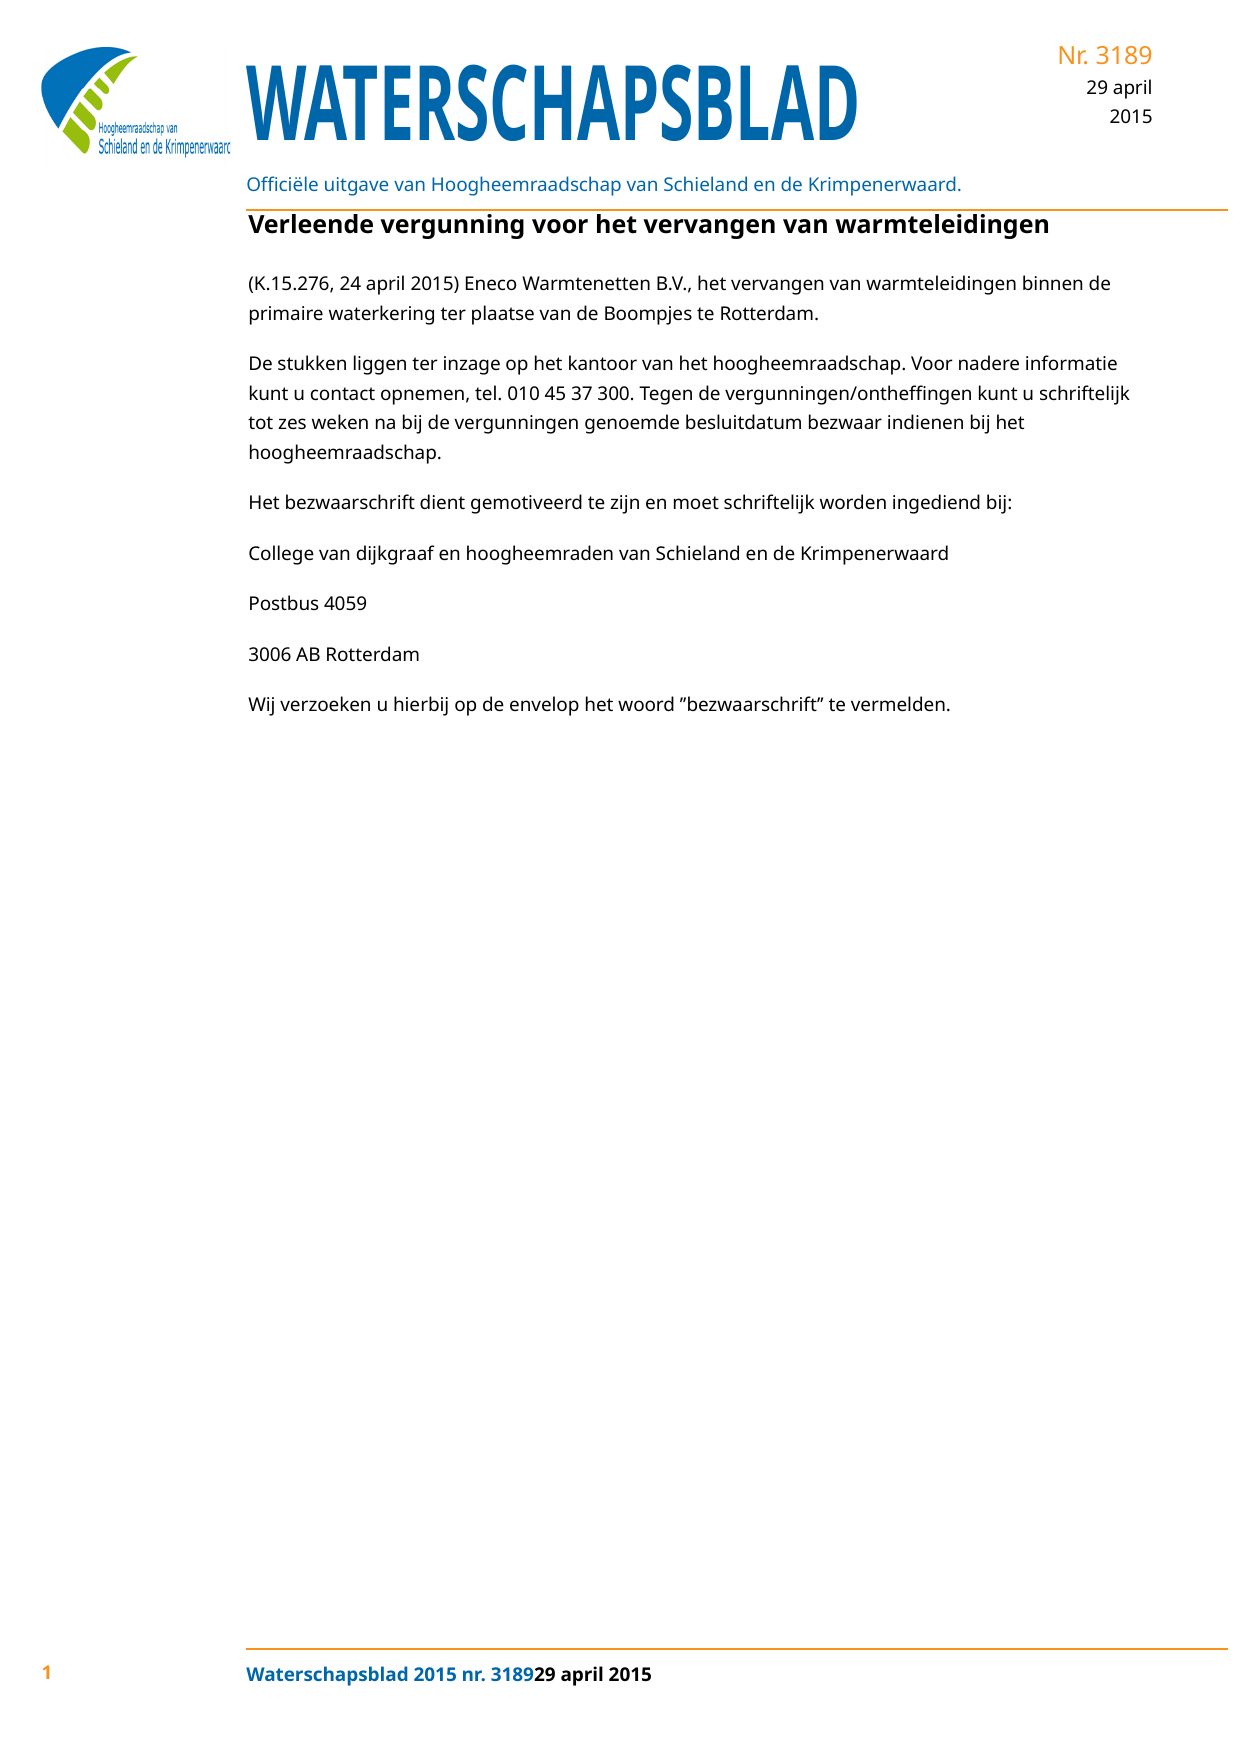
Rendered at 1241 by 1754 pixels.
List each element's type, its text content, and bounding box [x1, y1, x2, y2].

picture [41, 47, 231, 172]
text (K.15.276, 24 april 2015) Eneco Warmtenetten B.V., het vervangen van warmteleidingen binnen de primaire waterkering ter plaatse van de Boompjes te Rotterdam. [248, 270, 1152, 326]
text College van dijkgraaf en hoogheemraden van Schieland en de Krimpenerwaard [248, 540, 1152, 566]
text Postbus 4059 [248, 590, 1152, 616]
text Het bezwaarschrift dient gemotiveerd te zijn en moet schriftelijk worden ingediend bij: [248, 489, 1152, 515]
text Verleende vergunning voor het vervangen van warmteleidingen [248, 211, 1152, 241]
text 3006 AB Rotterdam [248, 641, 1152, 666]
text De stukken liggen ter inzage op het kantoor van het hoogheemraadschap. Voor nadere informatie kunt u contact opnemen, tel. 010 45 37 300. Tegen de vergunningen/ontheffingen kunt u schriftelijk tot zes weken na bij de vergunningen genoemde besluitdatum bezwaar indienen bij het hoogheemraadschap. [248, 350, 1152, 465]
text Wij verzoeken u hierbij op de envelop het woord ’’bezwaarschrift’’ te vermelden. [248, 691, 1152, 717]
